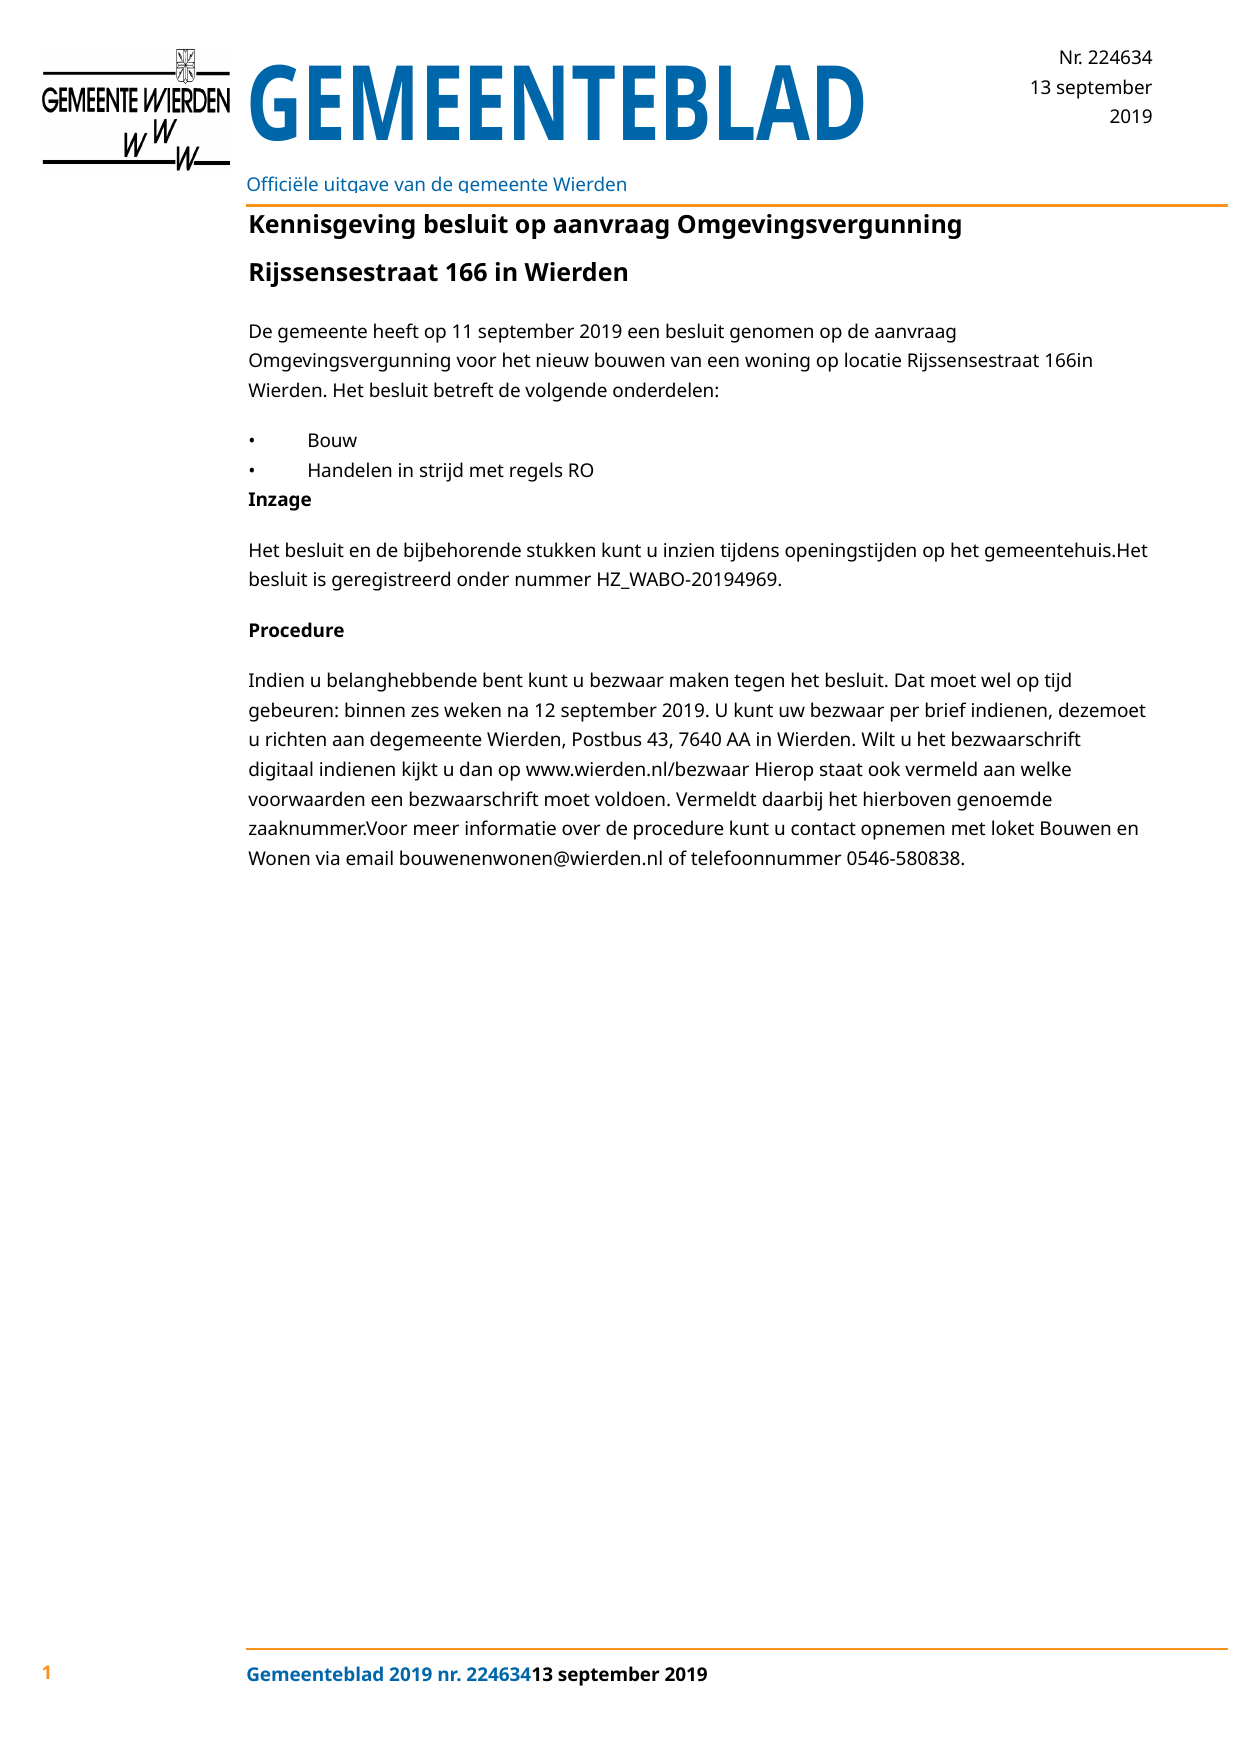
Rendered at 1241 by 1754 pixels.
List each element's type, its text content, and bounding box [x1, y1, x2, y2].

list Handelen in strijd met regels RO [248, 457, 1152, 483]
list Bouw [248, 427, 1152, 453]
text Kennisgeving besluit op aanvraag Omgevingsvergunning Rijssensestraat 166 in Wierden [248, 207, 1152, 288]
text Procedure [248, 617, 1152, 643]
text De gemeente heeft op 11 september 2019 een besluit genomen op de aanvraag Omgevingsvergunning voor het nieuw bouwen van een woning op locatie Rijssensestraat 166in Wierden. Het besluit betreft de volgende onderdelen: [248, 318, 1152, 403]
text Indien u belanghebbende bent kunt u bezwaar maken tegen het besluit. Dat moet wel op tijd gebeuren: binnen zes weken na 12 september 2019. U kunt uw bezwaar per brief indienen, dezemoet u richten aan degemeente Wierden, Postbus 43, 7640 AA in Wierden. Wilt u het bezwaarschrift digitaal indienen kijkt u dan op www.wierden.nl/bezwaar Hierop staat ook vermeld aan welke voorwaarden een bezwaarschrift moet voldoen. Vermeldt daarbij het hierboven genoemde zaaknummer.Voor meer informatie over de procedure kunt u contact opnemen met loket Bouwen en Wonen via email bouwenenwonen@wierden.nl of telefoonnummer 0546-580838. [248, 667, 1152, 871]
text Het besluit en de bijbehorende stukken kunt u inzien tijdens openingstijden op het gemeentehuis.Het besluit is geregistreerd onder nummer HZ_WABO-20194969. [248, 537, 1152, 592]
text Inzage [248, 487, 1152, 512]
picture [41, 47, 231, 172]
